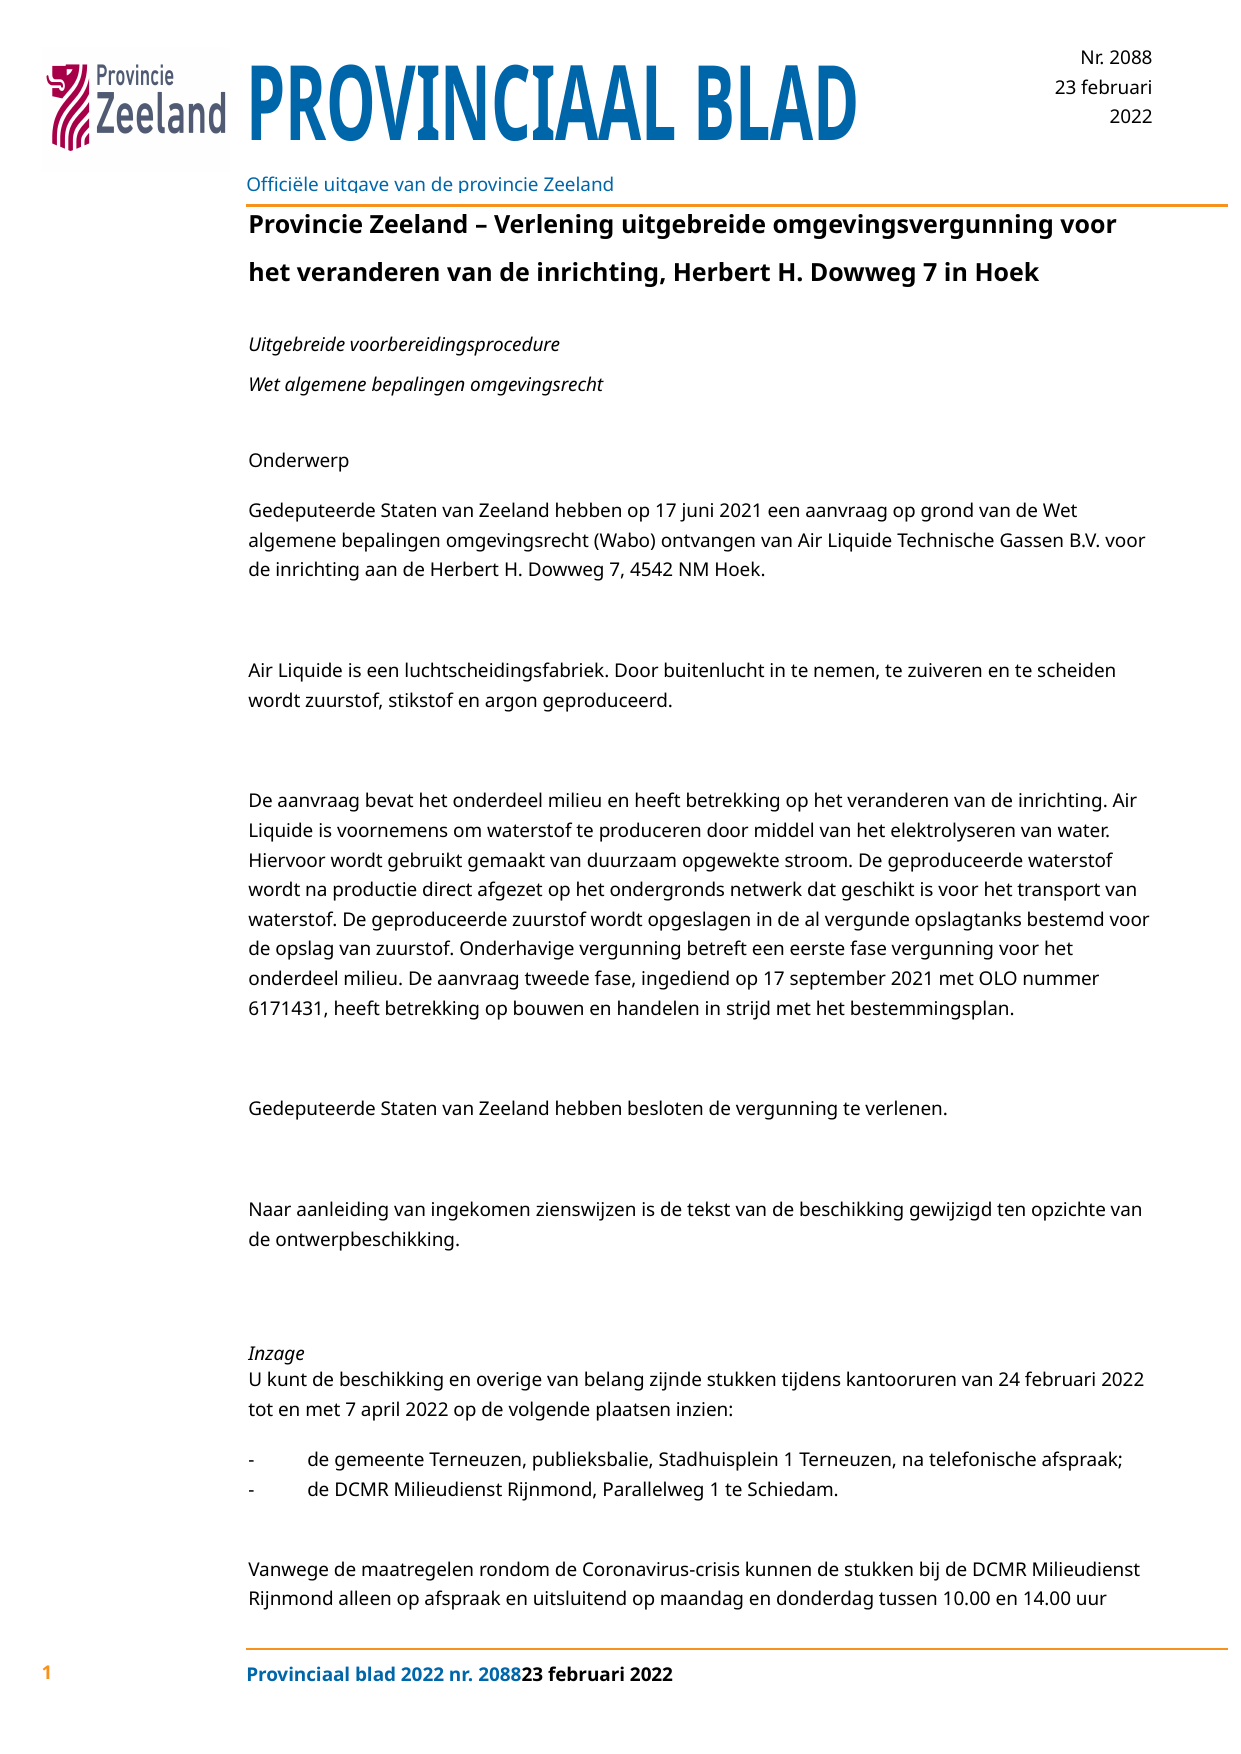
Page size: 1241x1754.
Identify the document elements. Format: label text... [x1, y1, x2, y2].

text De aanvraag bevat het onderdeel milieu en heeft betrekking op het veranderen van de inrichting. Air Liquide is voornemens om waterstof te produceren door middel van het elektrolyseren van water. Hiervoor wordt gebruikt gemaakt van duurzaam opgewekte stroom. De geproduceerde waterstof wordt na productie direct afgezet op het ondergronds netwerk dat geschikt is voor het transport van waterstof. De geproduceerde zuurstof wordt opgeslagen in de al vergunde opslagtanks bestemd voor de opslag van zuurstof. Onderhavige vergunning betreft een eerste fase vergunning voor het onderdeel milieu. De aanvraag tweede fase, ingediend op 17 september 2021 met OLO nummer 6171431, heeft betrekking op bouwen en handelen in strijd met het bestemmingsplan. [248, 788, 1152, 1021]
text Air Liquide is een luchtscheidingsfabriek. Door buitenlucht in te nemen, te zuiveren en te scheiden wordt zuurstof, stikstof en argon geproduceerd. [248, 657, 1152, 713]
text U kunt de beschikking en overige van belang zijnde stukken tijdens kantooruren van 24 februari 2022 tot en met 7 april 2022 op de volgende plaatsen inzien: [248, 1366, 1152, 1421]
text Vanwege de maatregelen rondom de Coronavirus-crisis kunnen de stukken bij de DCMR Milieudienst Rijnmond alleen op afspraak en uitsluitend op maandag en donderdag tussen 10.00 en 14.00 uur [248, 1556, 1152, 1611]
list de DCMR Milieudienst Rijnmond, Parallelweg 1 te Schiedam. [248, 1476, 1152, 1501]
text Naar aanleiding van ingekomen zienswijzen is de tekst van de beschikking gewijzigd ten opzichte van de ontwerpbeschikking. [248, 1196, 1152, 1252]
text Provincie Zeeland – Verlening uitgebreide omgevingsvergunning voor het veranderen van de inrichting, Herbert H. Dowweg 7 in Hoek [248, 207, 1152, 288]
text Wet algemene bepalingen omgevingsrecht [248, 371, 1152, 396]
picture [41, 47, 231, 172]
list de gemeente Terneuzen, publieksbalie, Stadhuisplein 1 Terneuzen, na telefonische afspraak; [248, 1446, 1152, 1472]
text Gedeputeerde Staten van Zeeland hebben besloten de vergunning te verlenen. [248, 1096, 1152, 1121]
text Onderwerp [248, 447, 1152, 473]
text Inzage [248, 1340, 1152, 1366]
text Gedeputeerde Staten van Zeeland hebben op 17 juni 2021 een aanvraag op grond van de Wet algemene bepalingen omgevingsrecht (Wabo) ontvangen van Air Liquide Technische Gassen B.V. voor de inrichting aan de Herbert H. Dowweg 7, 4542 NM Hoek. [248, 497, 1152, 582]
text Uitgebreide voorbereidingsprocedure [248, 331, 1152, 357]
